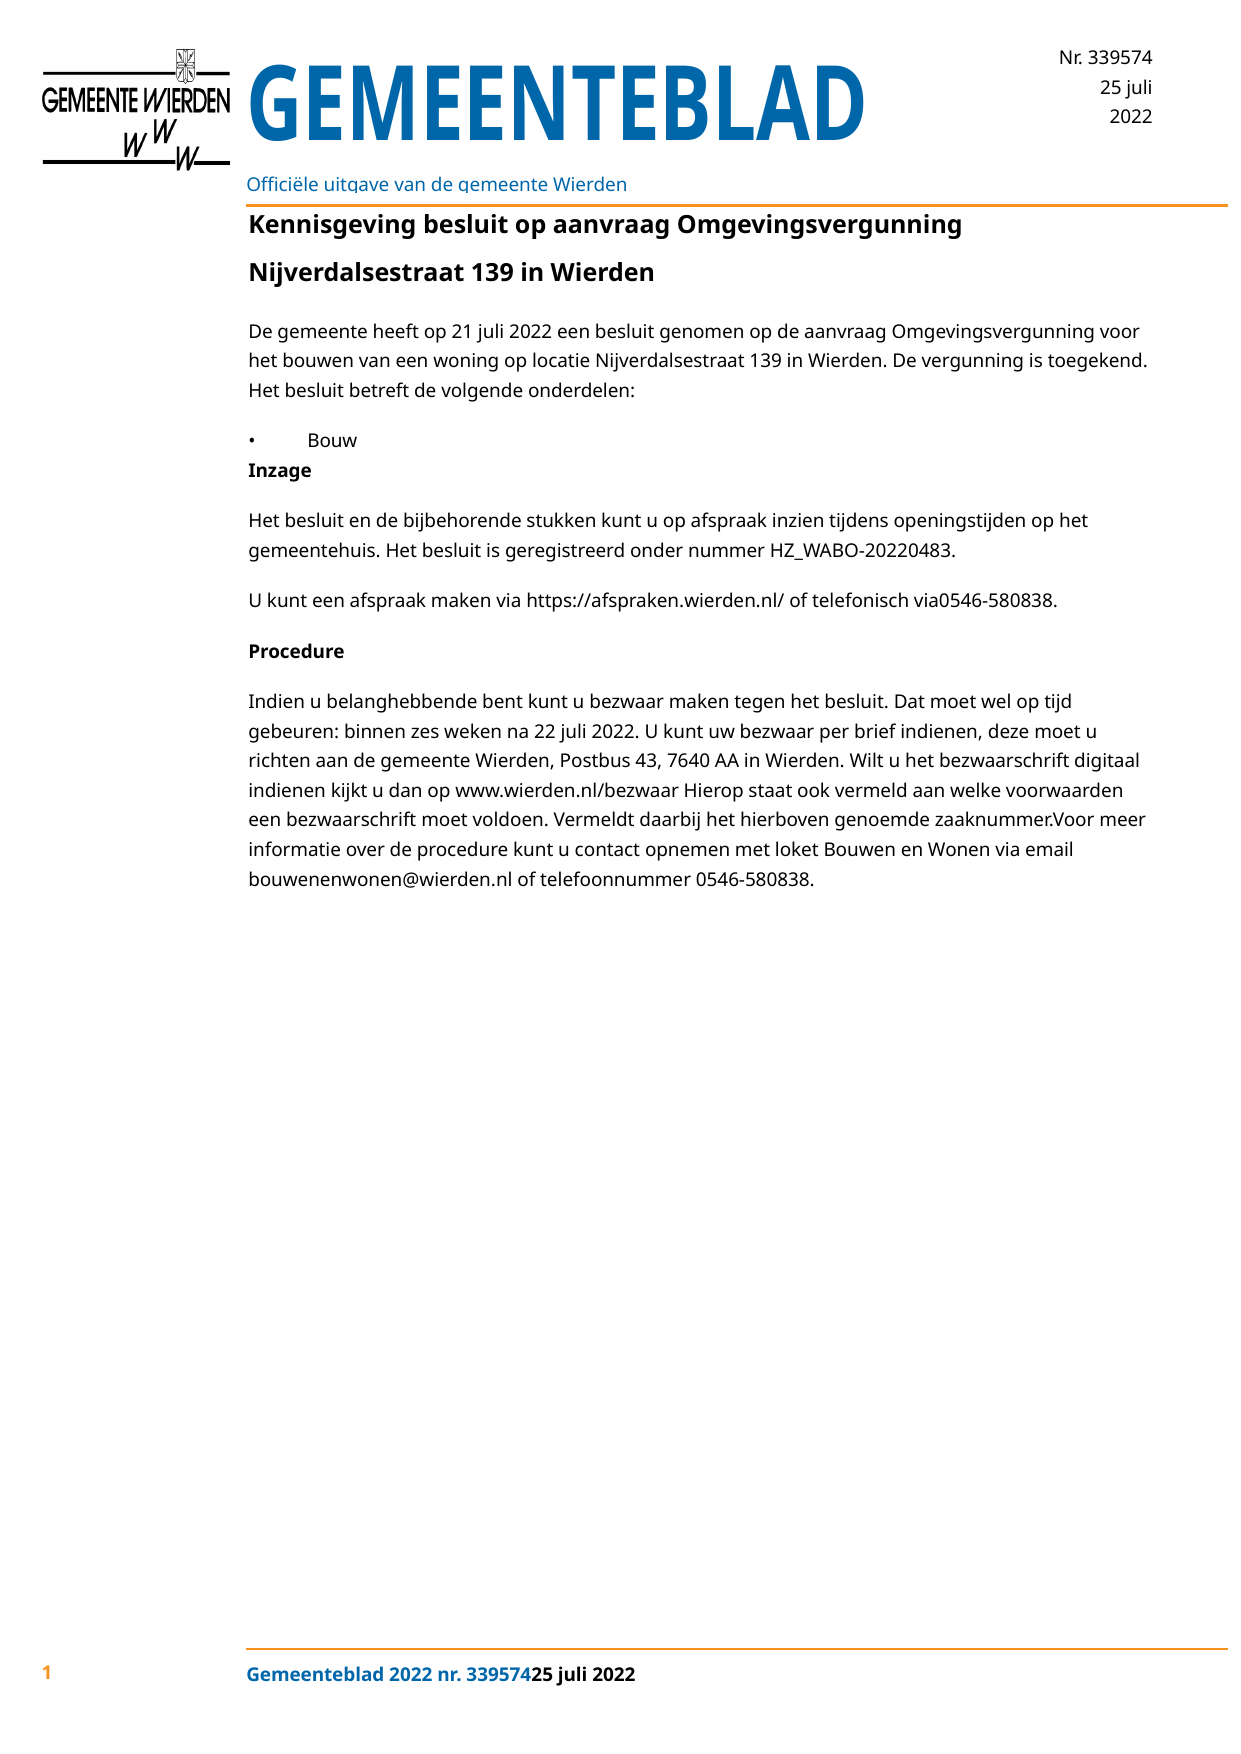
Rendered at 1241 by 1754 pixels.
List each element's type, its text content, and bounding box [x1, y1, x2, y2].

text Inzage [248, 457, 1152, 483]
text Indien u belanghebbende bent kunt u bezwaar maken tegen het besluit. Dat moet wel op tijd gebeuren: binnen zes weken na 22 juli 2022. U kunt uw bezwaar per brief indienen, deze moet u richten aan de gemeente Wierden, Postbus 43, 7640 AA in Wierden. Wilt u het bezwaarschrift digitaal indienen kijkt u dan op www.wierden.nl/bezwaar Hierop staat ook vermeld aan welke voorwaarden een bezwaarschrift moet voldoen. Vermeldt daarbij het hierboven genoemde zaaknummer.Voor meer informatie over de procedure kunt u contact opnemen met loket Bouwen en Wonen via email bouwenenwonen@wierden.nl of telefoonnummer 0546-580838. [248, 688, 1152, 892]
list Bouw [248, 427, 1152, 453]
text Het besluit en de bijbehorende stukken kunt u op afspraak inzien tijdens openingstijden op het gemeentehuis. Het besluit is geregistreerd onder nummer HZ_WABO-20220483. [248, 507, 1152, 563]
text Kennisgeving besluit op aanvraag Omgevingsvergunning Nijverdalsestraat 139 in Wierden [248, 207, 1152, 288]
text Procedure [248, 638, 1152, 664]
text De gemeente heeft op 21 juli 2022 een besluit genomen op de aanvraag Omgevingsvergunning voor het bouwen van een woning op locatie Nijverdalsestraat 139 in Wierden. De vergunning is toegekend. Het besluit betreft de volgende onderdelen: [248, 318, 1152, 403]
text U kunt een afspraak maken via https://afspraken.wierden.nl/ of telefonisch via0546-580838. [248, 587, 1152, 613]
picture [41, 47, 231, 172]
